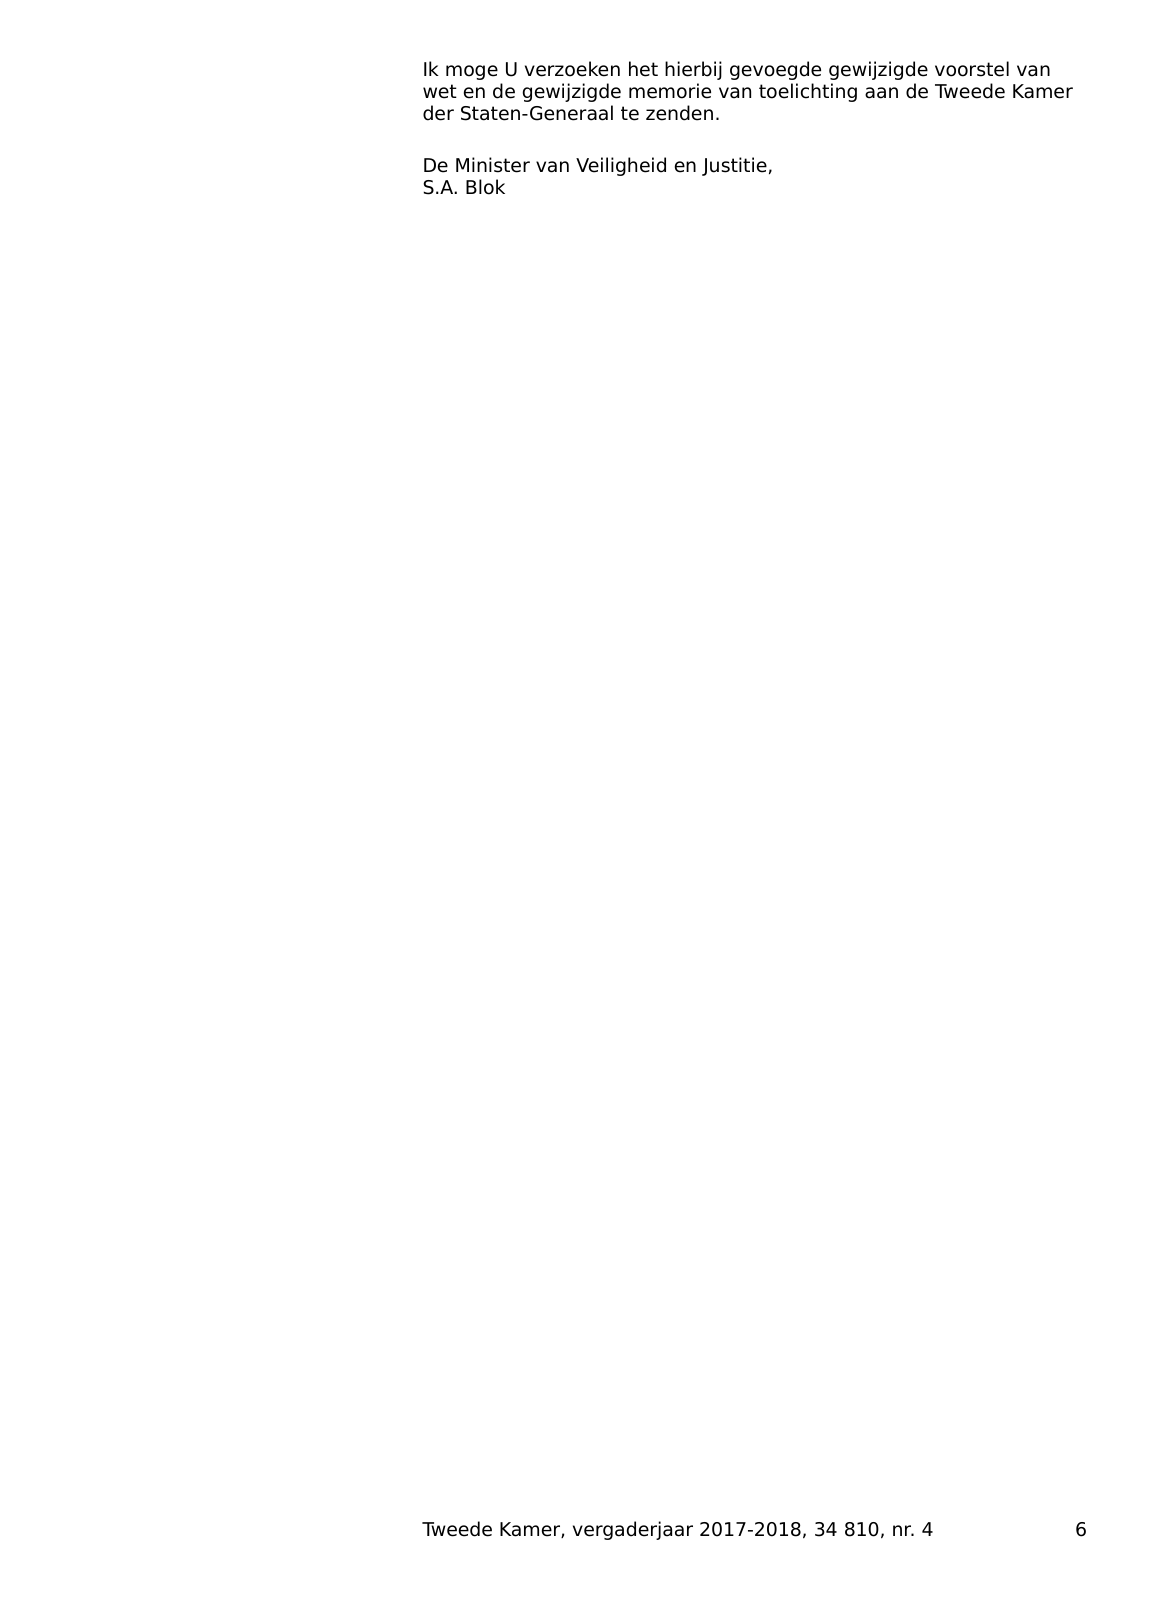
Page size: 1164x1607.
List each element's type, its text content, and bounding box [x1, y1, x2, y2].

text De Minister van Veiligheid en Justitie, S.A. Blok [422, 155, 1087, 199]
text Ik moge U verzoeken het hierbij gevoegde gewijzigde voorstel van wet en de gewijzigde memorie van toelichting aan de Tweede Kamer der Staten-Generaal te zenden. [422, 59, 1087, 125]
